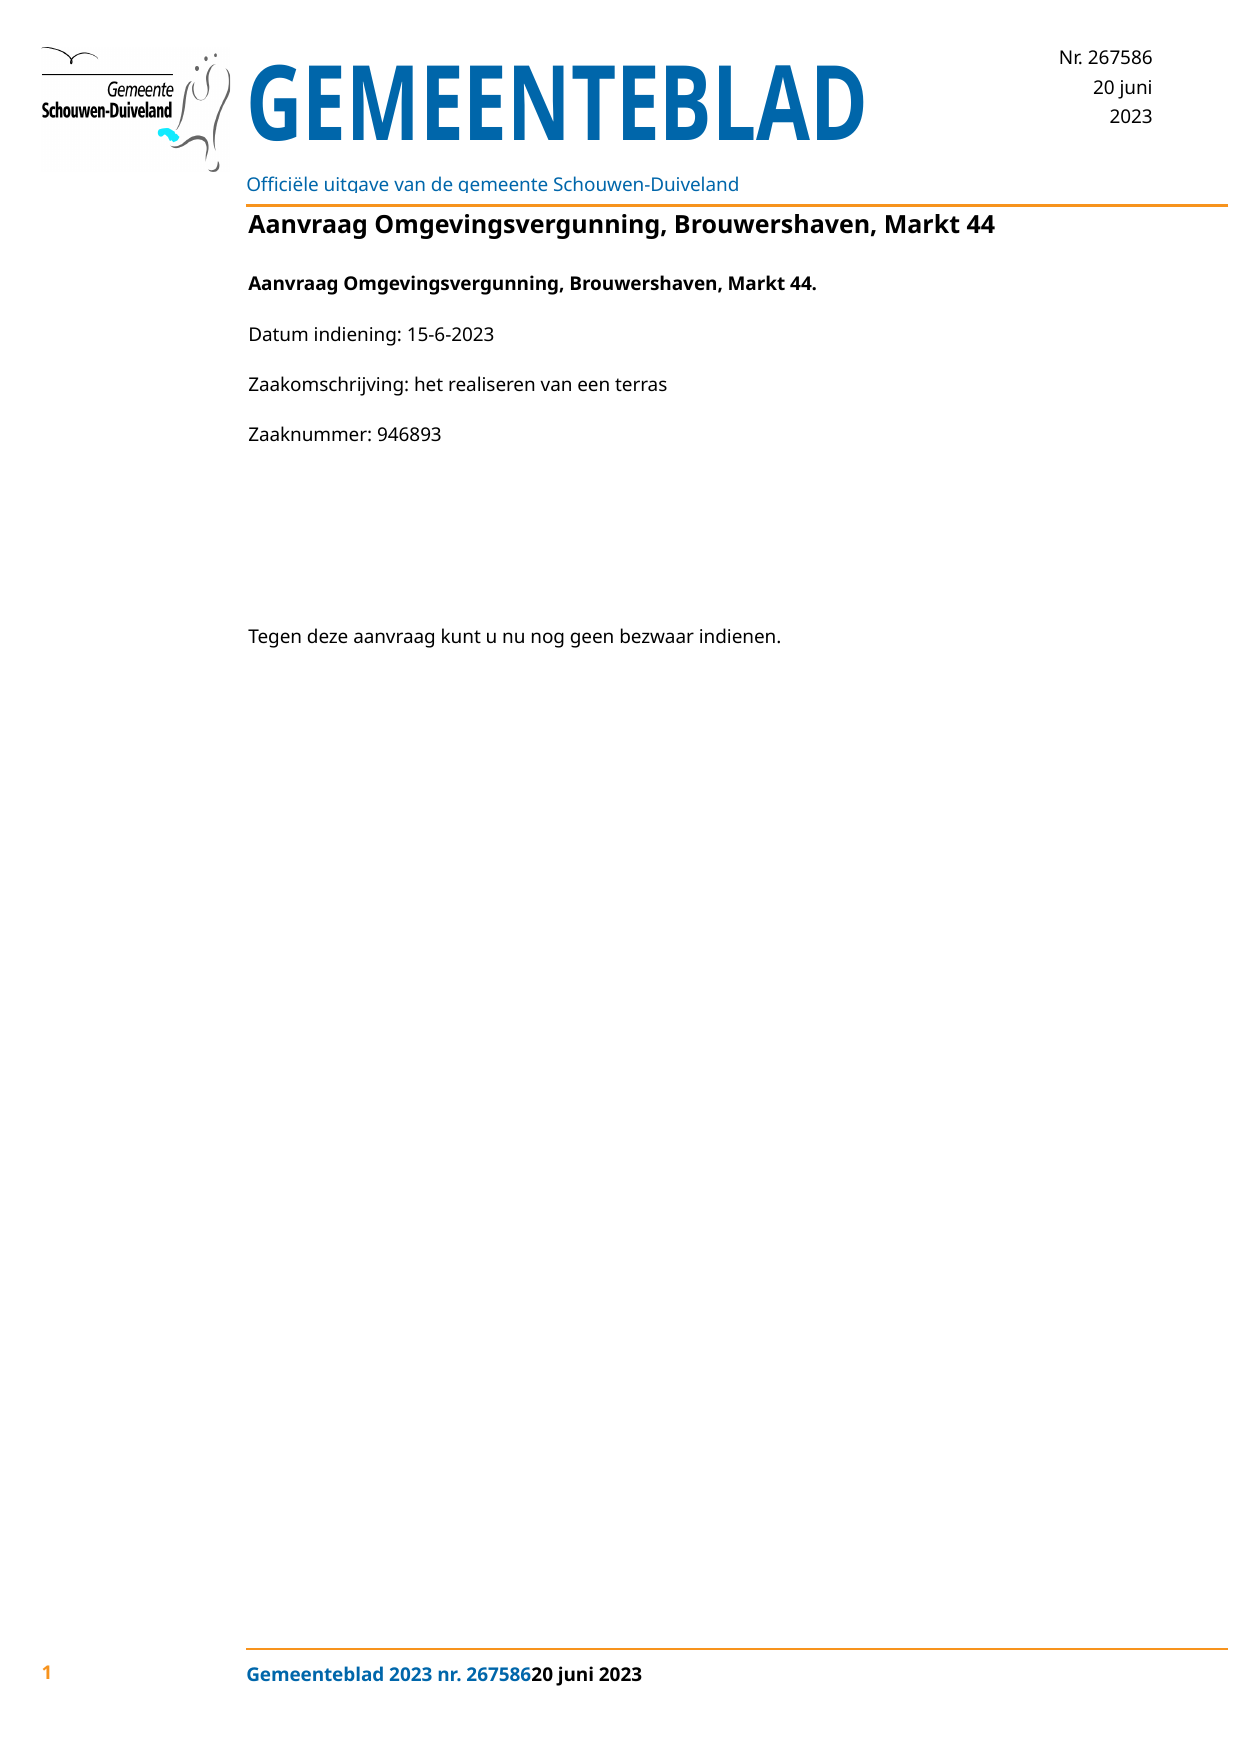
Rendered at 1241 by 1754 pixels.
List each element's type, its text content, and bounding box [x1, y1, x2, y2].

picture [41, 47, 231, 172]
text Aanvraag Omgevingsvergunning, Brouwershaven, Markt 44 [248, 207, 1152, 241]
text Aanvraag Omgevingsvergunning, Brouwershaven, Markt 44. [248, 270, 1152, 296]
text Datum indiening: 15-6-2023 [248, 321, 1152, 346]
text Tegen deze aanvraag kunt u nu nog geen bezwaar indienen. [248, 623, 1152, 649]
text Zaakomschrijving: het realiseren van een terras [248, 371, 1152, 397]
text Zaaknummer: 946893 [248, 422, 1152, 447]
